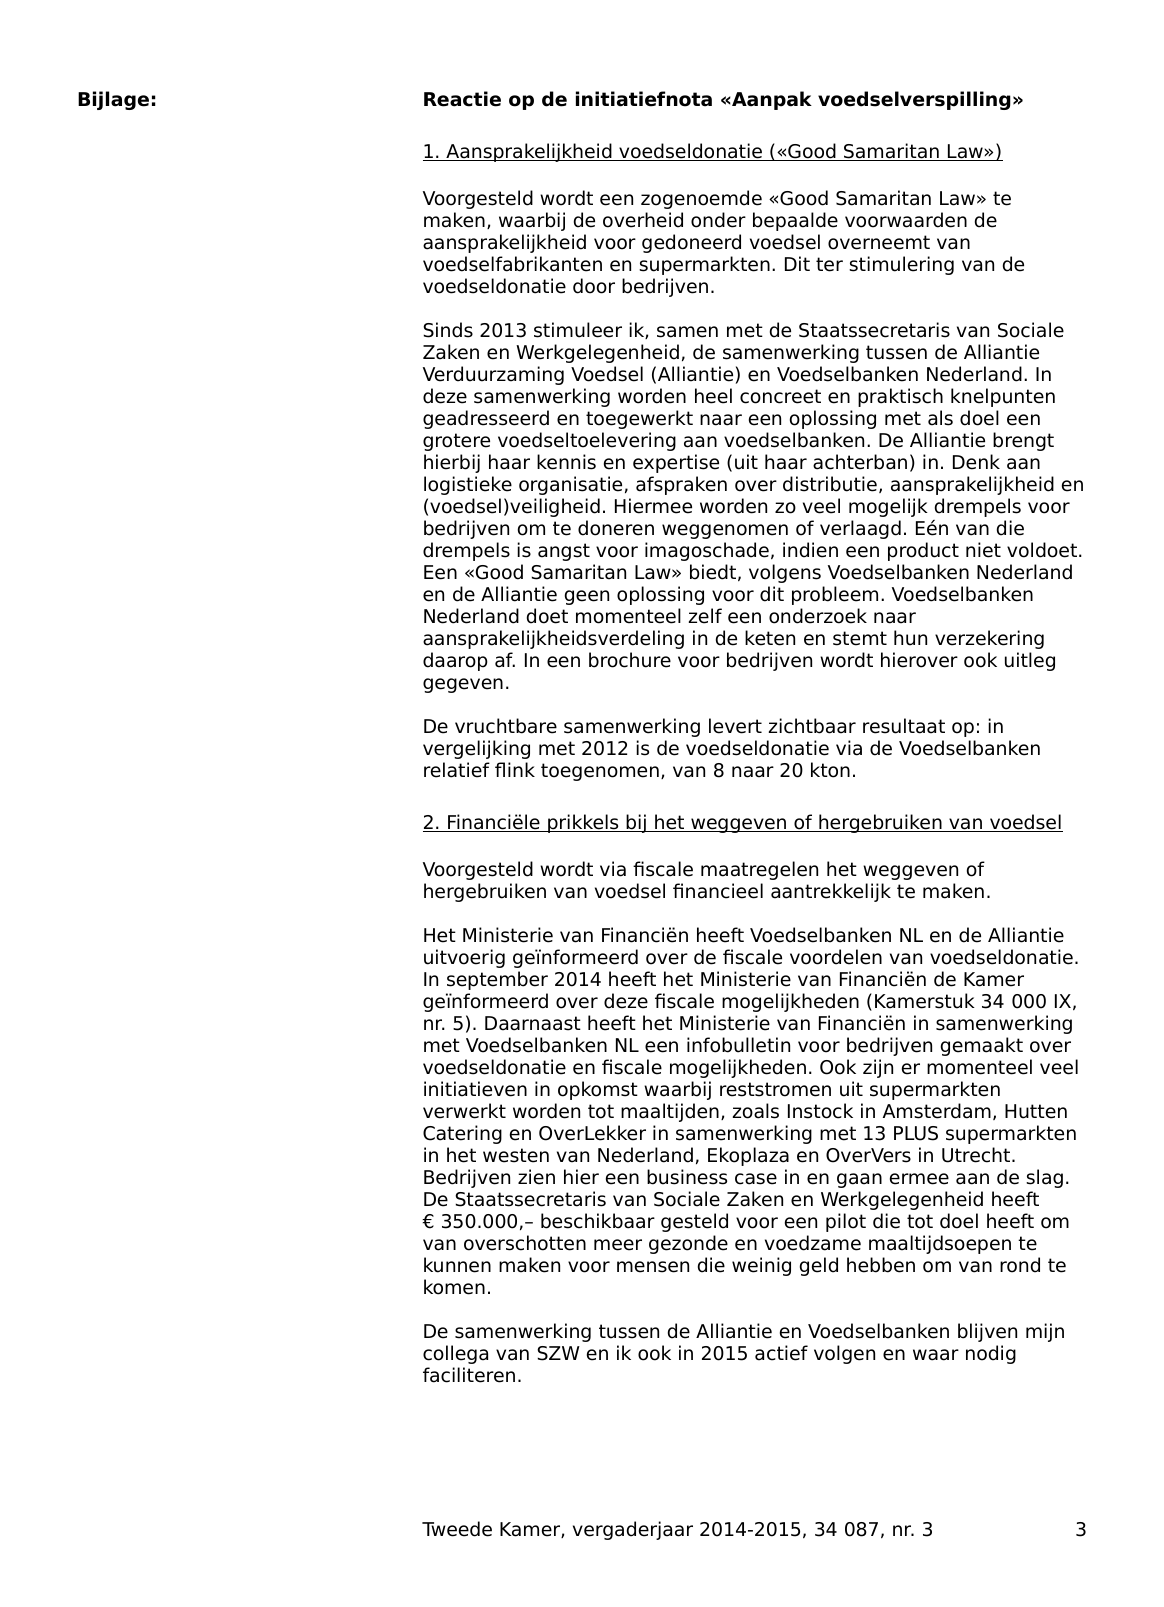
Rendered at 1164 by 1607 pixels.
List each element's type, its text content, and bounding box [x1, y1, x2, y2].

subtitle Bijlage: Reactie op de initiatiefnota «Aanpak voedselverspilling» [77, 89, 1087, 111]
text Het Ministerie van Financiën heeft Voedselbanken NL en de Alliantie uitvoerig geïnformeerd over de fiscale voordelen van voedseldonatie. In september 2014 heeft het Ministerie van Financiën de Kamer geïnformeerd over deze fiscale mogelijkheden (Kamerstuk 34 000 IX, nr. 5). Daarnaast heeft het Ministerie van Financiën in samenwerking met Voedselbanken NL een infobulletin voor bedrijven gemaakt over voedseldonatie en fiscale mogelijkheden. Ook zijn er momenteel veel initiatieven in opkomst waarbij reststromen uit supermarkten verwerkt worden tot maaltijden, zoals Instock in Amsterdam, Hutten Catering en OverLekker in samenwerking met 13 PLUS supermarkten in het westen van Nederland, Ekoplaza en OverVers in Utrecht. Bedrijven zien hier een business case in en gaan ermee aan de slag. De Staatssecretaris van Sociale Zaken en Werkgelegenheid heeft € 350.000,– beschikbaar gesteld voor een pilot die tot doel heeft om van overschotten meer gezonde en voedzame maaltijdsoepen te kunnen maken voor mensen die weinig geld hebben om van rond te komen. [422, 925, 1087, 1299]
subtitle 2. Financiële prikkels bij het weggeven of hergebruiken van voedsel [422, 812, 1087, 834]
text De samenwerking tussen de Alliantie en Voedselbanken blijven mijn collega van SZW en ik ook in 2015 actief volgen en waar nodig faciliteren. [422, 1321, 1087, 1387]
subtitle 1. Aansprakelijkheid voedseldonatie («Good Samaritan Law») [422, 141, 1087, 163]
text Voorgesteld wordt via fiscale maatregelen het weggeven of hergebruiken van voedsel financieel aantrekkelijk te maken. [422, 859, 1087, 903]
text Sinds 2013 stimuleer ik, samen met de Staatssecretaris van Sociale Zaken en Werkgelegenheid, de samenwerking tussen de Alliantie Verduurzaming Voedsel (Alliantie) en Voedselbanken Nederland. In deze samenwerking worden heel concreet en praktisch knelpunten geadresseerd en toegewerkt naar een oplossing met als doel een grotere voedseltoelevering aan voedselbanken. De Alliantie brengt hierbij haar kennis en expertise (uit haar achterban) in. Denk aan logistieke organisatie, afspraken over distributie, aansprakelijkheid en (voedsel)veiligheid. Hiermee worden zo veel mogelijk drempels voor bedrijven om te doneren weggenomen of verlaagd. Eén van die drempels is angst voor imagoschade, indien een product niet voldoet. Een «Good Samaritan Law» biedt, volgens Voedselbanken Nederland en de Alliantie geen oplossing voor dit probleem. Voedselbanken Nederland doet momenteel zelf een onderzoek naar aansprakelijkheidsverdeling in de keten en stemt hun verzekering daarop af. In een brochure voor bedrijven wordt hierover ook uitleg gegeven. [422, 320, 1087, 694]
text De vruchtbare samenwerking levert zichtbaar resultaat op: in vergelijking met 2012 is de voedseldonatie via de Voedselbanken relatief flink toegenomen, van 8 naar 20 kton. [422, 716, 1087, 782]
text Voorgesteld wordt een zogenoemde «Good Samaritan Law» te maken, waarbij de overheid onder bepaalde voorwaarden de aansprakelijkheid voor gedoneerd voedsel overneemt van voedselfabrikanten en supermarkten. Dit ter stimulering van de voedseldonatie door bedrijven. [422, 188, 1087, 298]
